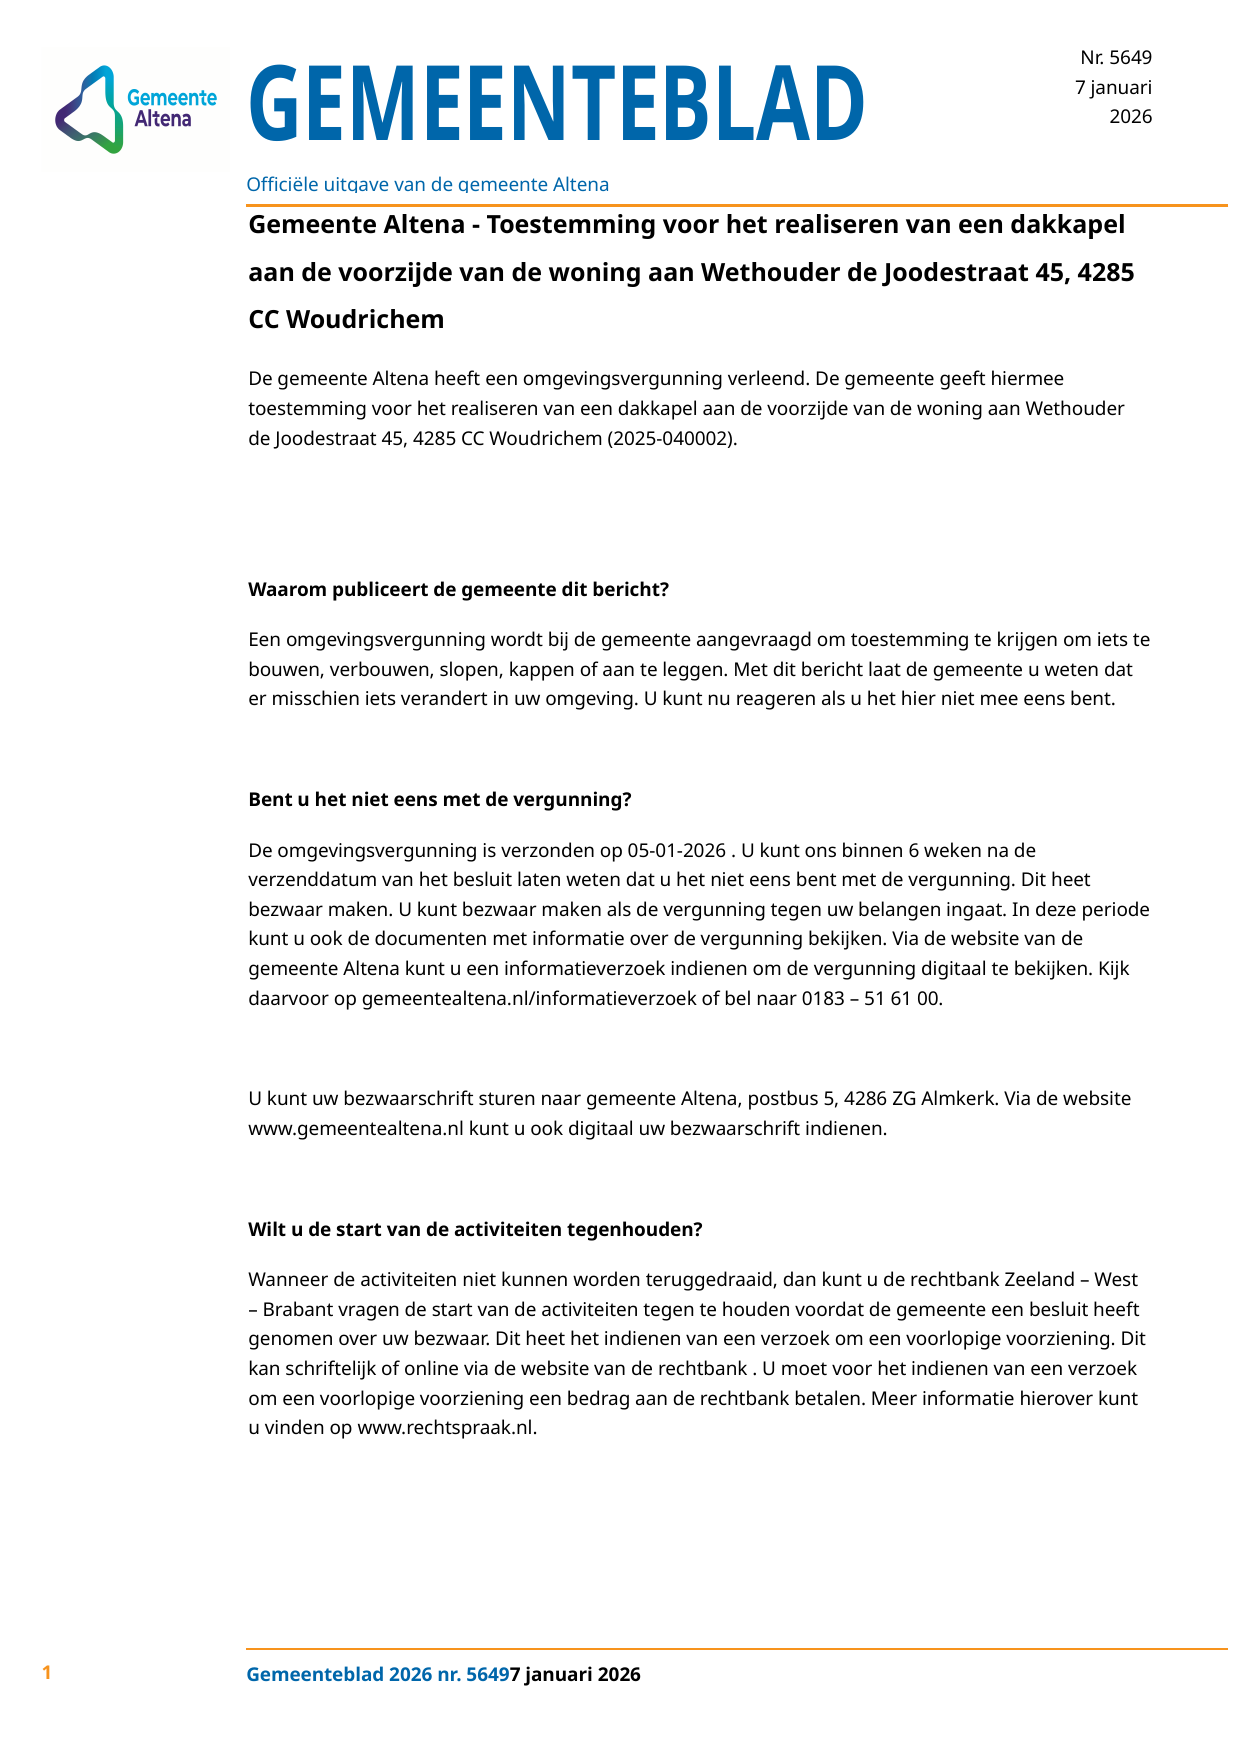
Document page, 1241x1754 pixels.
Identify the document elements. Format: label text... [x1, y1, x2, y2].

text U kunt uw bezwaarschrift sturen naar gemeente Altena, postbus 5, 4286 ZG Almkerk. Via de website www.gemeentealtena.nl kunt u ook digitaal uw bezwaarschrift indienen. [248, 1086, 1152, 1141]
text Wanneer de activiteiten niet kunnen worden teruggedraaid, dan kunt u de rechtbank Zeeland – West – Brabant vragen de start van de activiteiten tegen te houden voordat de gemeente een besluit heeft genomen over uw bezwaar. Dit heet het indienen van een verzoek om een voorlopige voorziening. Dit kan schriftelijk of online via de website van de rechtbank . U moet voor het indienen van een verzoek om een voorlopige voorziening een bedrag aan de rechtbank betalen. Meer informatie hierover kunt u vinden op www.rechtspraak.nl. [248, 1266, 1152, 1440]
text Bent u het niet eens met de vergunning? [248, 786, 1152, 812]
text De gemeente Altena heeft een omgevingsvergunning verleend. De gemeente geeft hiermee toestemming voor het realiseren van een dakkapel aan de voorzijde van de woning aan Wethouder de Joodestraat 45, 4285 CC Woudrichem (2025-040002). [248, 366, 1152, 450]
text Gemeente Altena - Toestemming voor het realiseren van een dakkapel aan de voorzijde van de woning aan Wethouder de Joodestraat 45, 4285 CC Woudrichem [248, 207, 1152, 336]
text Een omgevingsvergunning wordt bij de gemeente aangevraagd om toestemming te krijgen om iets te bouwen, verbouwen, slopen, kappen of aan te leggen. Met dit bericht laat de gemeente u weten dat er misschien iets verandert in uw omgeving. U kunt nu reageren als u het hier niet mee eens bent. [248, 626, 1152, 711]
text Waarom publiceert de gemeente dit bericht? [248, 576, 1152, 602]
picture [41, 47, 231, 172]
text De omgevingsvergunning is verzonden op 05-01-2026 . U kunt ons binnen 6 weken na de verzenddatum van het besluit laten weten dat u het niet eens bent met de vergunning. Dit heet bezwaar maken. U kunt bezwaar maken als de vergunning tegen uw belangen ingaat. In deze periode kunt u ook de documenten met informatie over de vergunning bekijken. Via de website van de gemeente Altena kunt u een informatieverzoek indienen om de vergunning digitaal te bekijken. Kijk daarvoor op gemeentealtena.nl/informatieverzoek of bel naar 0183 – 51 61 00. [248, 837, 1152, 1010]
text Wilt u de start van de activiteiten tegenhouden? [248, 1216, 1152, 1242]
